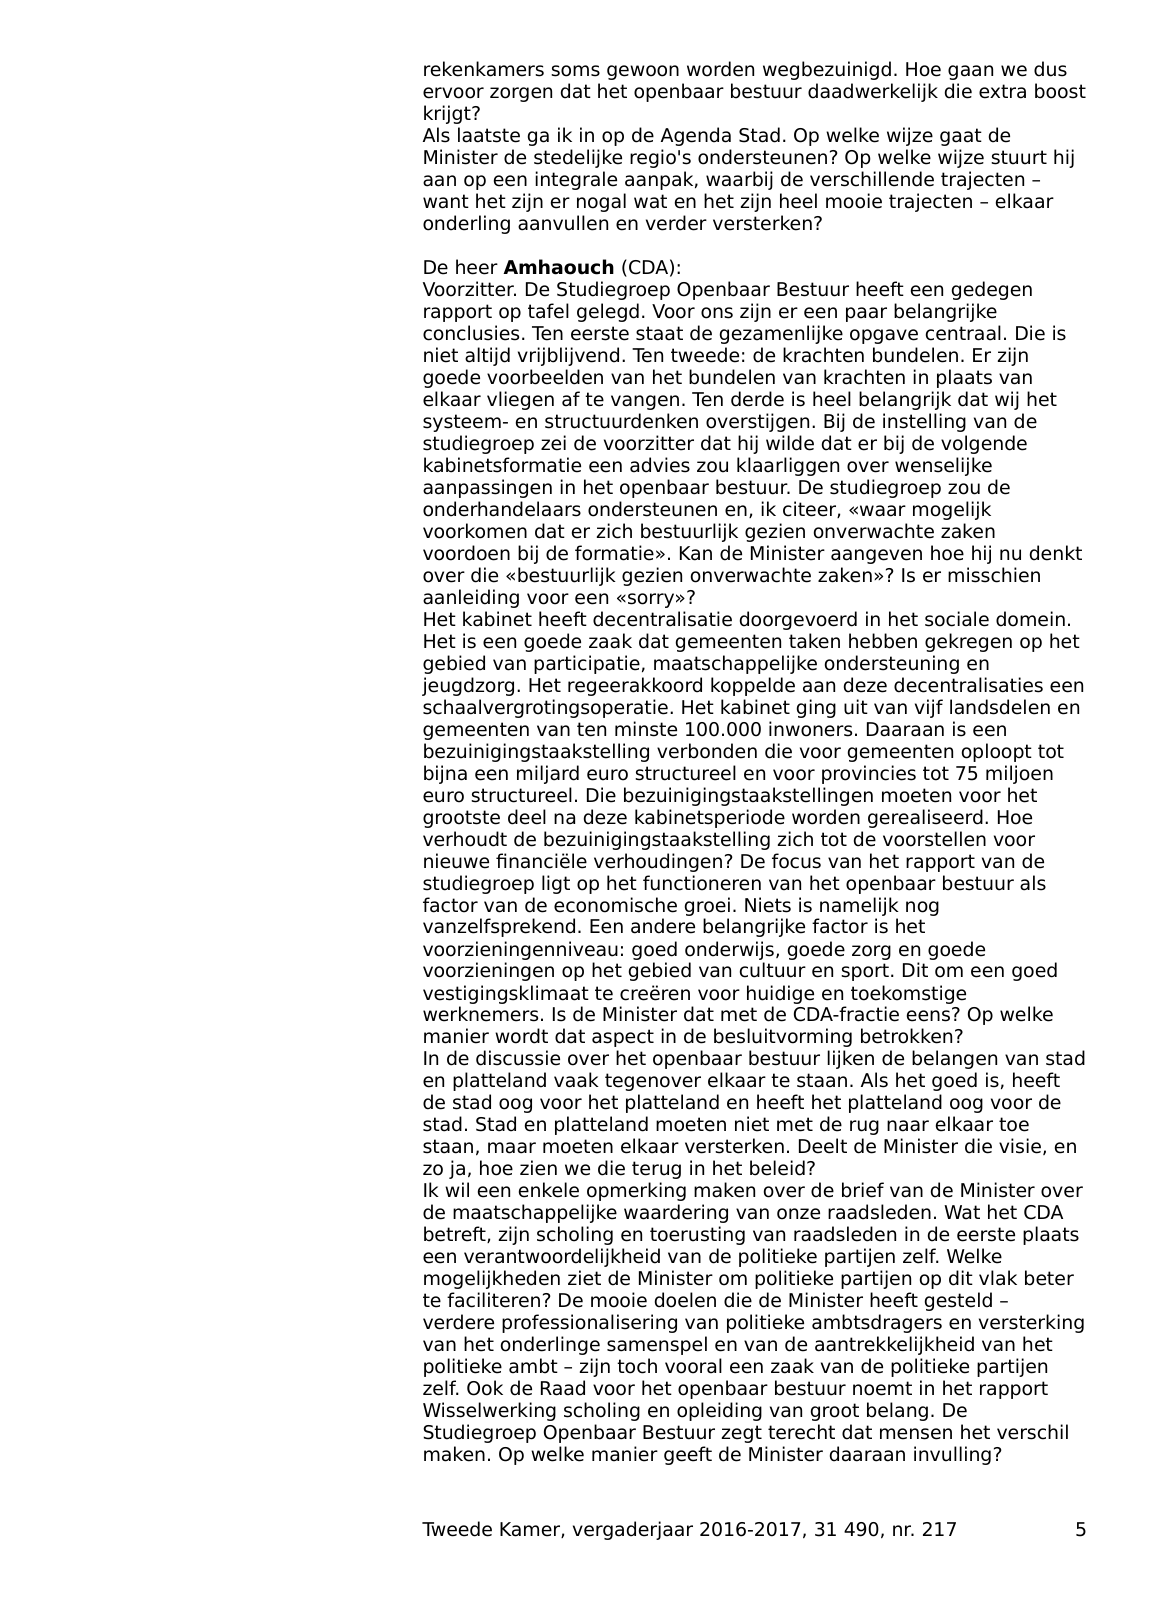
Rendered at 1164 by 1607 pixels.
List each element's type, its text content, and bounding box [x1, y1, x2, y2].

text Het kabinet heeft decentralisatie doorgevoerd in het sociale domein. Het is een goede zaak dat gemeenten taken hebben gekregen op het gebied van participatie, maatschappelijke ondersteuning en jeugdzorg. Het regeerakkoord koppelde aan deze decentralisaties een schaalvergrotingsoperatie. Het kabinet ging uit van vijf landsdelen en gemeenten van ten minste 100.000 inwoners. Daaraan is een bezuinigingstaakstelling verbonden die voor gemeenten oploopt tot bijna een miljard euro structureel en voor provincies tot 75 miljoen euro structureel. Die bezuinigingstaakstellingen moeten voor het grootste deel na deze kabinetsperiode worden gerealiseerd. Hoe verhoudt de bezuinigingstaakstelling zich tot de voorstellen voor nieuwe financiële verhoudingen? De focus van het rapport van de studiegroep ligt op het functioneren van het openbaar bestuur als factor van de economische groei. Niets is namelijk nog vanzelfsprekend. Een andere belangrijke factor is het voorzieningenniveau: goed onderwijs, goede zorg en goede voorzieningen op het gebied van cultuur en sport. Dit om een goed vestigingsklimaat te creëren voor huidige en toekomstige werknemers. Is de Minister dat met de CDA-fractie eens? Op welke manier wordt dat aspect in de besluitvorming betrokken? [422, 609, 1087, 1048]
text Voorzitter. De Studiegroep Openbaar Bestuur heeft een gedegen rapport op tafel gelegd. Voor ons zijn er een paar belangrijke conclusies. Ten eerste staat de gezamenlijke opgave centraal. Die is niet altijd vrijblijvend. Ten tweede: de krachten bundelen. Er zijn goede voorbeelden van het bundelen van krachten in plaats van elkaar vliegen af te vangen. Ten derde is heel belangrijk dat wij het systeem- en structuurdenken overstijgen. Bij de instelling van de studiegroep zei de voorzitter dat hij wilde dat er bij de volgende kabinetsformatie een advies zou klaarliggen over wenselijke aanpassingen in het openbaar bestuur. De studiegroep zou de onderhandelaars ondersteunen en, ik citeer, «waar mogelijk voorkomen dat er zich bestuurlijk gezien onverwachte zaken voordoen bij de formatie». Kan de Minister aangeven hoe hij nu denkt over die «bestuurlijk gezien onverwachte zaken»? Is er misschien aanleiding voor een «sorry»? [422, 279, 1087, 609]
text Als laatste ga ik in op de Agenda Stad. Op welke wijze gaat de Minister de stedelijke regio's ondersteunen? Op welke wijze stuurt hij aan op een integrale aanpak, waarbij de verschillende trajecten – want het zijn er nogal wat en het zijn heel mooie trajecten – elkaar onderling aanvullen en verder versterken? [422, 125, 1087, 235]
text In de discussie over het openbaar bestuur lijken de belangen van stad en platteland vaak tegenover elkaar te staan. Als het goed is, heeft de stad oog voor het platteland en heeft het platteland oog voor de stad. Stad en platteland moeten niet met de rug naar elkaar toe staan, maar moeten elkaar versterken. Deelt de Minister die visie, en zo ja, hoe zien we die terug in het beleid? [422, 1048, 1087, 1180]
text rekenkamers soms gewoon worden wegbezuinigd. Hoe gaan we dus ervoor zorgen dat het openbaar bestuur daadwerkelijk die extra boost krijgt? [422, 59, 1087, 125]
text De heer Amhaouch (CDA): [422, 257, 1087, 279]
text Ik wil een enkele opmerking maken over de brief van de Minister over de maatschappelijke waardering van onze raadsleden. Wat het CDA betreft, zijn scholing en toerusting van raadsleden in de eerste plaats een verantwoordelijkheid van de politieke partijen zelf. Welke mogelijkheden ziet de Minister om politieke partijen op dit vlak beter te faciliteren? De mooie doelen die de Minister heeft gesteld – verdere professionalisering van politieke ambtsdragers en versterking van het onderlinge samenspel en van de aantrekkelijkheid van het politieke ambt – zijn toch vooral een zaak van de politieke partijen zelf. Ook de Raad voor het openbaar bestuur noemt in het rapport Wisselwerking scholing en opleiding van groot belang. De Studiegroep Openbaar Bestuur zegt terecht dat mensen het verschil maken. Op welke manier geeft de Minister daaraan invulling? [422, 1180, 1087, 1466]
